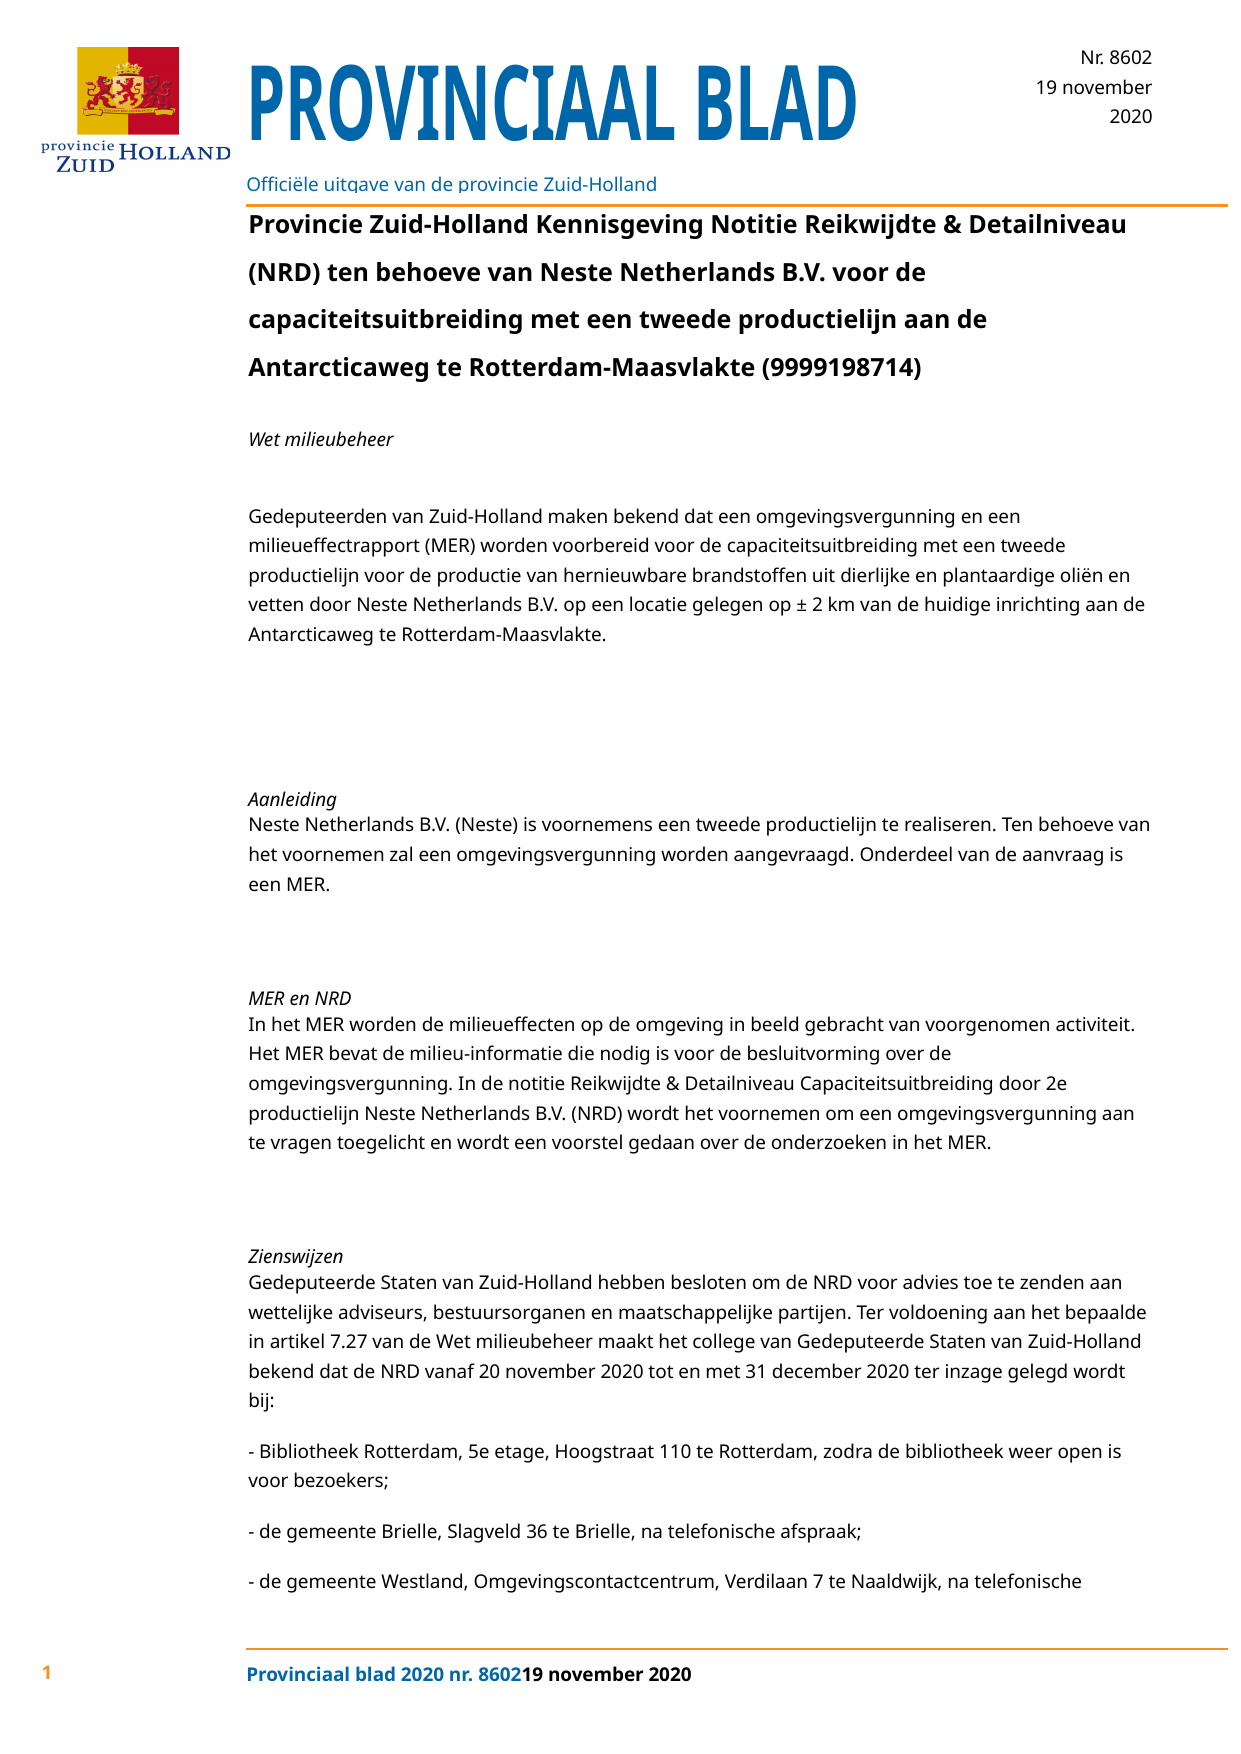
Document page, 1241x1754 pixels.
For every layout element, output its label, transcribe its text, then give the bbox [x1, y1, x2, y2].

text Aanleiding [248, 786, 1152, 812]
text Provincie Zuid-Holland Kennisgeving Notitie Reikwijdte & Detailniveau (NRD) ten behoeve van Neste Netherlands B.V. voor de capaciteitsuitbreiding met een tweede productielijn aan de Antarcticaweg te Rotterdam-Maasvlakte (9999198714) [248, 207, 1152, 384]
text Zienswijzen [248, 1244, 1152, 1269]
text - de gemeente Westland, Omgevingscontactcentrum, Verdilaan 7 te Naaldwijk, na telefonische [248, 1568, 1152, 1594]
text - de gemeente Brielle, Slagveld 36 te Brielle, na telefonische afspraak; [248, 1518, 1152, 1544]
text Gedeputeerden van Zuid-Holland maken bekend dat een omgevingsvergunning en een milieueffectrapport (MER) worden voorbereid voor de capaciteitsuitbreiding met een tweede productielijn voor de productie van hernieuwbare brandstoffen uit dierlijke en plantaardige oliën en vetten door Neste Netherlands B.V. op een locatie gelegen op ± 2 km van de huidige inrichting aan de Antarcticaweg te Rotterdam-Maasvlakte. [248, 503, 1152, 647]
text Neste Netherlands B.V. (Neste) is voornemens een tweede productielijn te realiseren. Ten behoeve van het voornemen zal een omgevingsvergunning worden aangevraagd. Onderdeel van de aanvraag is een MER. [248, 812, 1152, 897]
picture [41, 47, 231, 172]
text MER en NRD [248, 985, 1152, 1011]
text Gedeputeerde Staten van Zuid-Holland hebben besloten om de NRD voor advies toe te zenden aan wettelijke adviseurs, bestuursorganen en maatschappelijke partijen. Ter voldoening aan het bepaalde in artikel 7.27 van de Wet milieubeheer maakt het college van Gedeputeerde Staten van Zuid-Holland bekend dat de NRD vanaf 20 november 2020 tot en met 31 december 2020 ter inzage gelegd wordt bij: [248, 1269, 1152, 1413]
text Wet milieubeheer [248, 427, 1152, 452]
text In het MER worden de milieueffecten op de omgeving in beeld gebracht van voorgenomen activiteit. Het MER bevat de milieu-informatie die nodig is voor de besluitvorming over de omgevingsvergunning. In de notitie Reikwijdte & Detailniveau Capaciteitsuitbreiding door 2e productielijn Neste Netherlands B.V. (NRD) wordt het voornemen om een omgevingsvergunning aan te vragen toegelicht en wordt een voorstel gedaan over de onderzoeken in het MER. [248, 1011, 1152, 1155]
text - Bibliotheek Rotterdam, 5e etage, Hoogstraat 110 te Rotterdam, zodra de bibliotheek weer open is voor bezoekers; [248, 1438, 1152, 1493]
